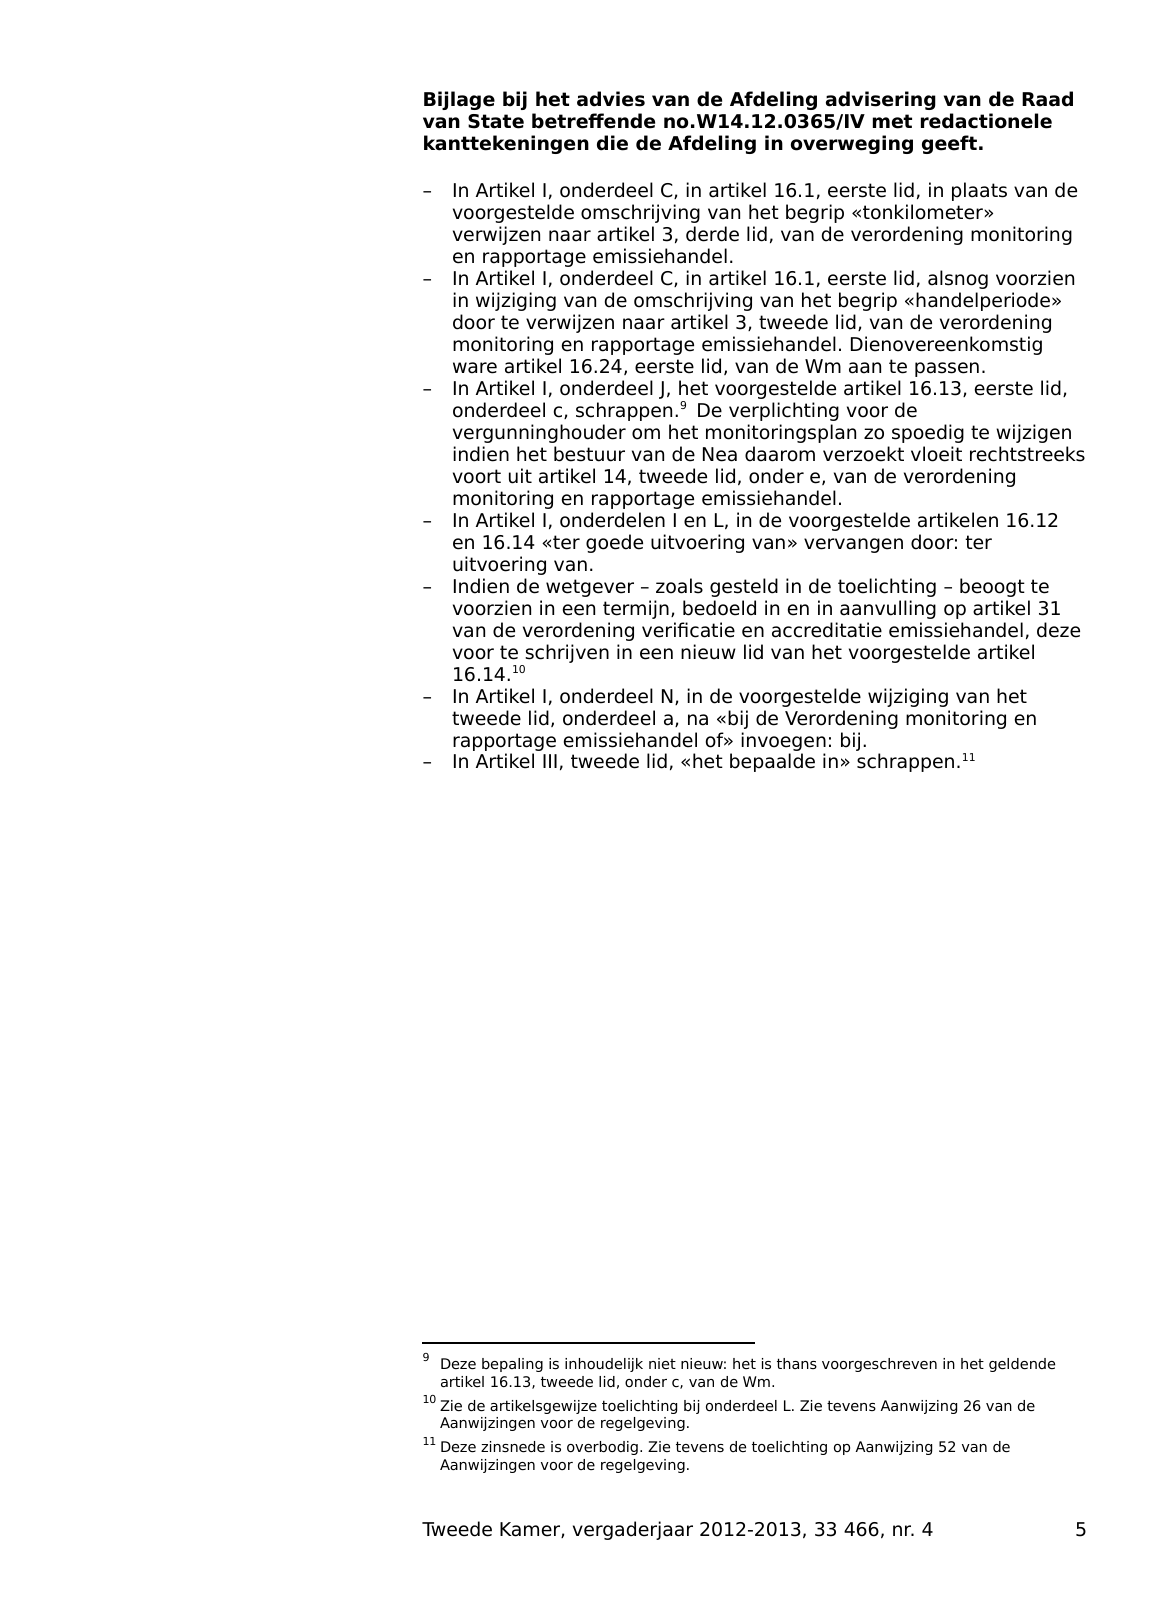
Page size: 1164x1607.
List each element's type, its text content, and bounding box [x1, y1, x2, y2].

text – In Artikel I, onderdeel J, het voorgestelde artikel 16.13, eerste lid, onderdeel c, schrappen. De verplichting voor de vergunninghouder om het monitoringsplan zo spoedig te wijzigen indien het bestuur van de Nea daarom verzoekt vloeit rechtstreeks voort uit artikel 14, tweede lid, onder e, van de verordening monitoring en rapportage emissiehandel. [422, 378, 1087, 510]
text – In Artikel I, onderdeel C, in artikel 16.1, eerste lid, alsnog voorzien in wijziging van de omschrijving van het begrip «handelperiode» door te verwijzen naar artikel 3, tweede lid, van de verordening monitoring en rapportage emissiehandel. Dienovereenkomstig ware artikel 16.24, eerste lid, van de Wm aan te passen. [422, 268, 1087, 378]
text – Indien de wetgever – zoals gesteld in de toelichting – beoogt te voorzien in een termijn, bedoeld in en in aanvulling op artikel 31 van de verordening verificatie en accreditatie emissiehandel, deze voor te schrijven in een nieuw lid van het voorgestelde artikel 16.14. [422, 576, 1087, 686]
text Zie de artikelsgewijze toelichting bij onderdeel L. Zie tevens Aanwijzing 26 van de Aanwijzingen voor de regelgeving. [422, 1393, 1087, 1432]
text – In Artikel III, tweede lid, «het bepaalde in» schrappen. [422, 751, 1087, 773]
text – In Artikel I, onderdeel N, in de voorgestelde wijziging van het tweede lid, onderdeel a, na «bij de Verordening monitoring en rapportage emissiehandel of» invoegen: bij. [422, 686, 1087, 751]
text Deze zinsnede is overbodig. Zie tevens de toelichting op Aanwijzing 52 van de Aanwijzingen voor de regelgeving. [422, 1435, 1087, 1474]
subtitle Bijlage bij het advies van de Afdeling advisering van de Raad van State betreffende no.W14.12.0365/IV met redactionele kanttekeningen die de Afdeling in overweging geeft. [77, 89, 1087, 155]
text – In Artikel I, onderdeel C, in artikel 16.1, eerste lid, in plaats van de voorgestelde omschrijving van het begrip «tonkilometer» verwijzen naar artikel 3, derde lid, van de verordening monitoring en rapportage emissiehandel. [422, 180, 1087, 268]
text Deze bepaling is inhoudelijk niet nieuw: het is thans voorgeschreven in het geldende artikel 16.13, tweede lid, onder c, van de Wm. [422, 1352, 1087, 1391]
text – In Artikel I, onderdelen I en L, in de voorgestelde artikelen 16.12 en 16.14 «ter goede uitvoering van» vervangen door: ter uitvoering van. [422, 510, 1087, 576]
